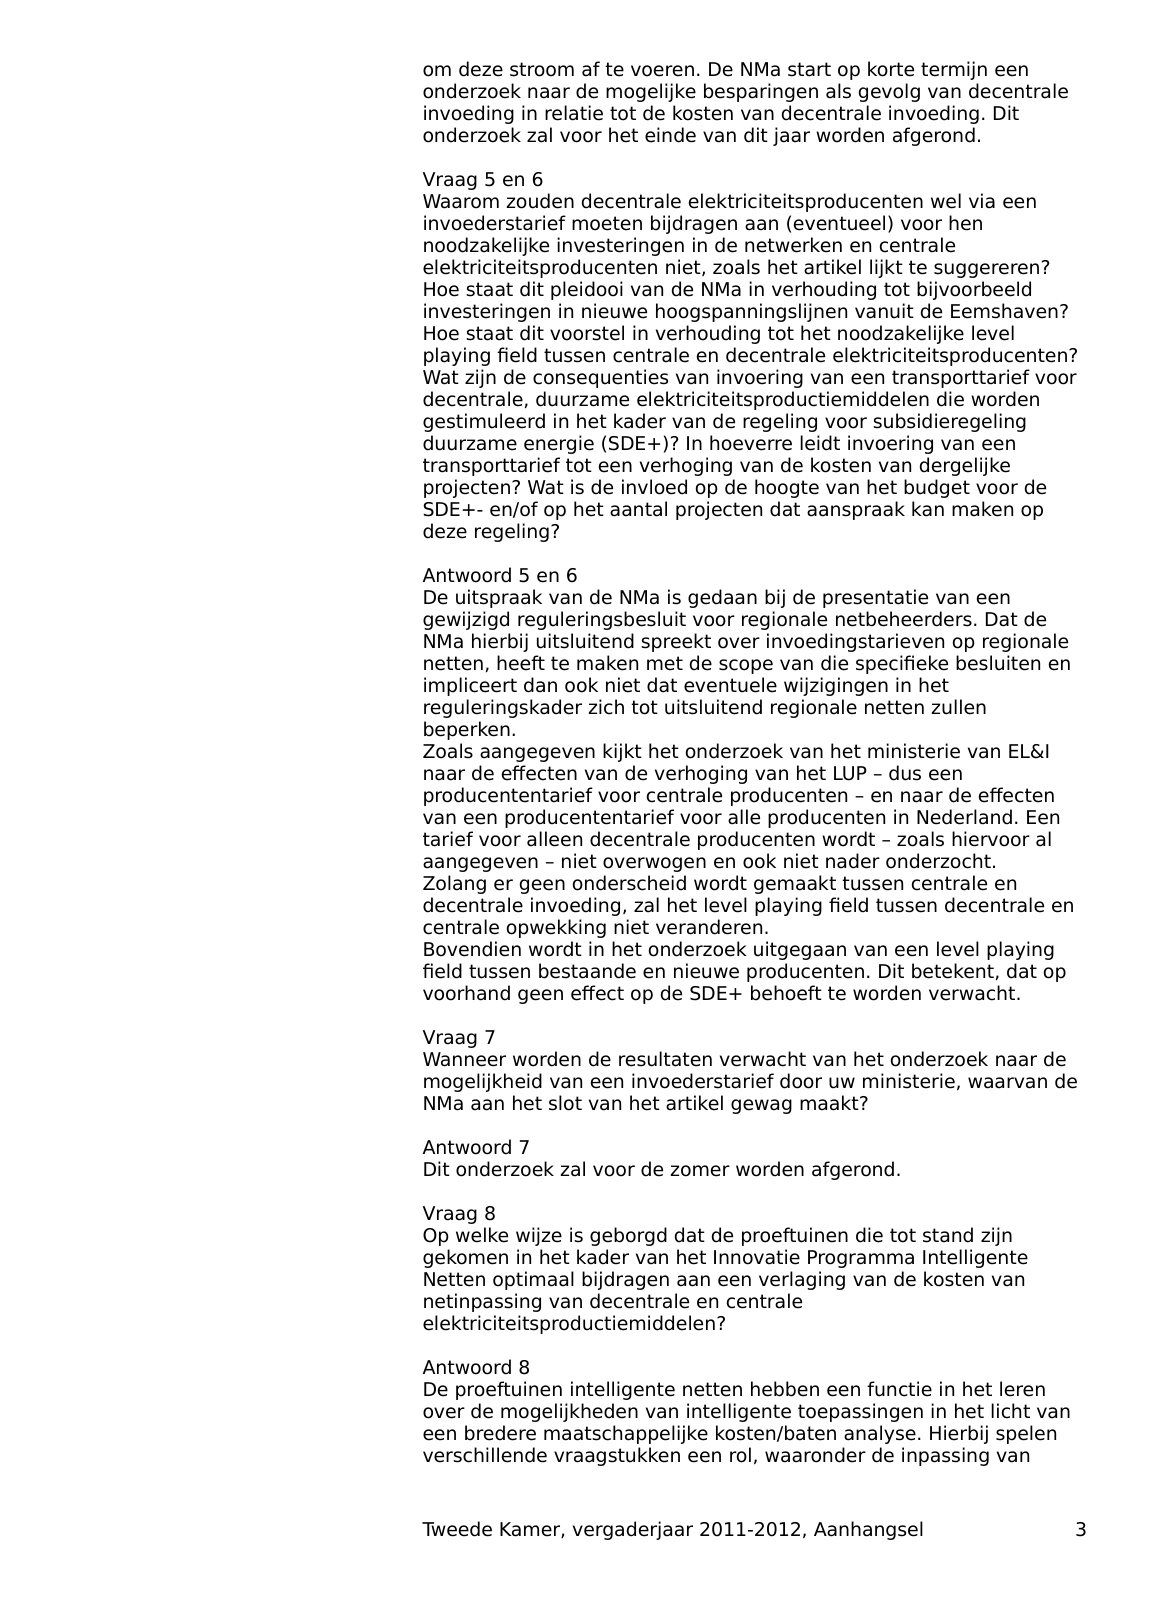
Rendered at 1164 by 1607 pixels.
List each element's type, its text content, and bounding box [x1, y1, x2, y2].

text Op welke wijze is geborgd dat de proeftuinen die tot stand zijn gekomen in het kader van het Innovatie Programma Intelligente Netten optimaal bijdragen aan een verlaging van de kosten van netinpassing van decentrale en centrale elektriciteitsproductiemiddelen? [422, 1225, 1087, 1335]
text Vraag 8 [422, 1203, 1087, 1225]
text Zolang er geen onderscheid wordt gemaakt tussen centrale en decentrale invoeding, zal het level playing field tussen decentrale en centrale opwekking niet veranderen. [422, 873, 1087, 939]
text Dit onderzoek zal voor de zomer worden afgerond. [422, 1159, 1087, 1181]
text Antwoord 5 en 6 [422, 565, 1087, 587]
text De proeftuinen intelligente netten hebben een functie in het leren over de mogelijkheden van intelligente toepassingen in het licht van een bredere maatschappelijke kosten/baten analyse. Hierbij spelen verschillende vraagstukken een rol, waaronder de inpassing van [422, 1379, 1087, 1467]
text De uitspraak van de NMa is gedaan bij de presentatie van een gewijzigd reguleringsbesluit voor regionale netbeheerders. Dat de NMa hierbij uitsluitend spreekt over invoedingstarieven op regionale netten, heeft te maken met de scope van die specifieke besluiten en impliceert dan ook niet dat eventuele wijzigingen in het reguleringskader zich tot uitsluitend regionale netten zullen beperken. [422, 587, 1087, 741]
text Waarom zouden decentrale elektriciteitsproducenten wel via een invoederstarief moeten bijdragen aan (eventueel) voor hen noodzakelijke investeringen in de netwerken en centrale elektriciteitsproducenten niet, zoals het artikel lijkt te suggereren? Hoe staat dit pleidooi van de NMa in verhouding tot bijvoorbeeld investeringen in nieuwe hoogspanningslijnen vanuit de Eemshaven? Hoe staat dit voorstel in verhouding tot het noodzakelijke level playing field tussen centrale en decentrale elektriciteitsproducenten? [422, 191, 1087, 367]
text om deze stroom af te voeren. De NMa start op korte termijn een onderzoek naar de mogelijke besparingen als gevolg van decentrale invoeding in relatie tot de kosten van decentrale invoeding. Dit onderzoek zal voor het einde van dit jaar worden afgerond. [422, 59, 1087, 147]
text Antwoord 8 [422, 1357, 1087, 1379]
text Bovendien wordt in het onderzoek uitgegaan van een level playing field tussen bestaande en nieuwe producenten. Dit betekent, dat op voorhand geen effect op de SDE+ behoeft te worden verwacht. [422, 939, 1087, 1004]
text Vraag 7 [422, 1027, 1087, 1049]
text Antwoord 7 [422, 1137, 1087, 1159]
text Wanneer worden de resultaten verwacht van het onderzoek naar de mogelijkheid van een invoederstarief door uw ministerie, waarvan de NMa aan het slot van het artikel gewag maakt? [422, 1049, 1087, 1115]
text Zoals aangegeven kijkt het onderzoek van het ministerie van EL&I naar de effecten van de verhoging van het LUP – dus een producententarief voor centrale producenten – en naar de effecten van een producententarief voor alle producenten in Nederland. Een tarief voor alleen decentrale producenten wordt – zoals hiervoor al aangegeven – niet overwogen en ook niet nader onderzocht. [422, 741, 1087, 873]
text Vraag 5 en 6 [422, 169, 1087, 191]
text Wat zijn de consequenties van invoering van een transporttarief voor decentrale, duurzame elektriciteitsproductiemiddelen die worden gestimuleerd in het kader van de regeling voor subsidieregeling duurzame energie (SDE+)? In hoeverre leidt invoering van een transporttarief tot een verhoging van de kosten van dergelijke projecten? Wat is de invloed op de hoogte van het budget voor de SDE+- en/of op het aantal projecten dat aanspraak kan maken op deze regeling? [422, 367, 1087, 543]
